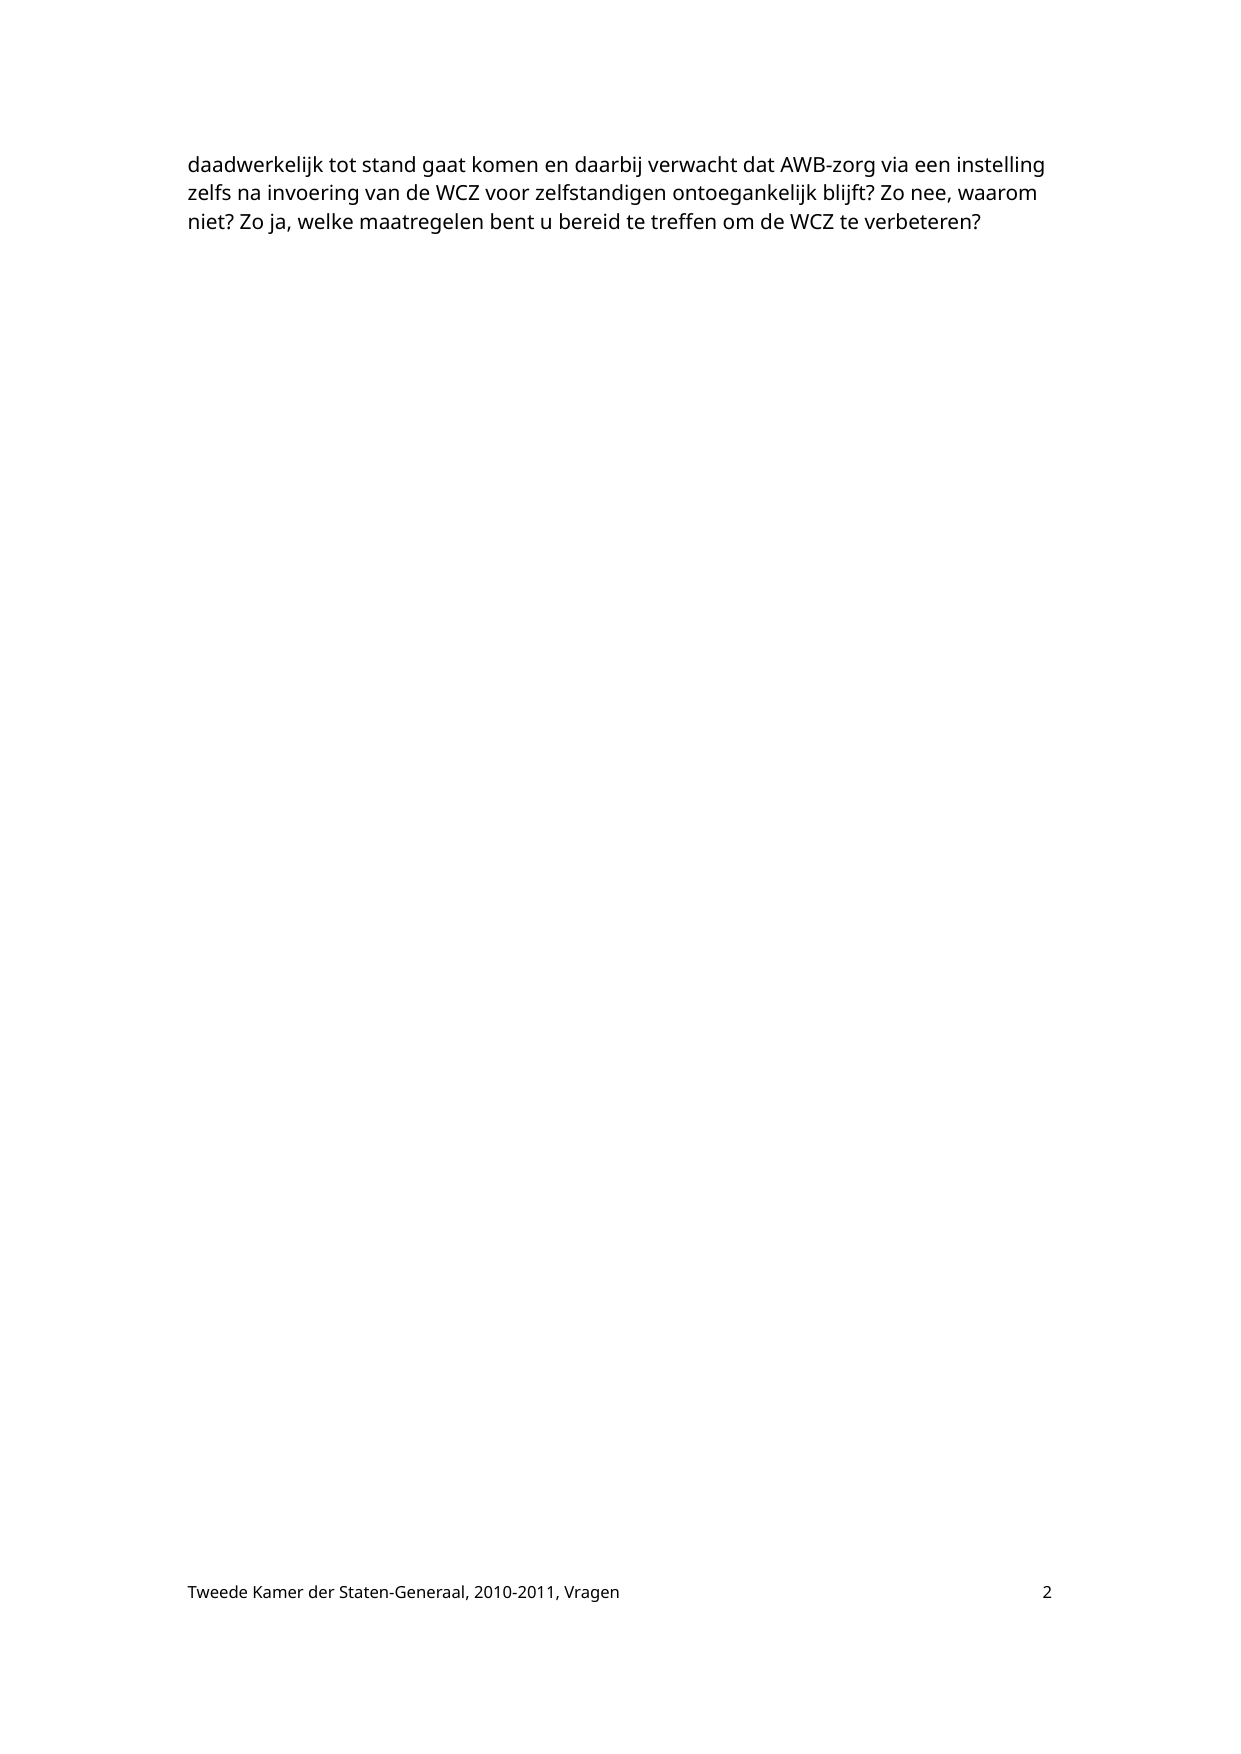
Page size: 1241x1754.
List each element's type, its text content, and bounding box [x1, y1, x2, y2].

text daadwerkelijk tot stand gaat komen en daarbij verwacht dat AWB-zorg via een instelling zelfs na invoering van de WCZ voor zelfstandigen ontoegankelijk blijft? Zo nee, waarom niet? Zo ja, welke maatregelen bent u bereid te treffen om de WCZ te verbeteren? [187, 150, 1053, 235]
